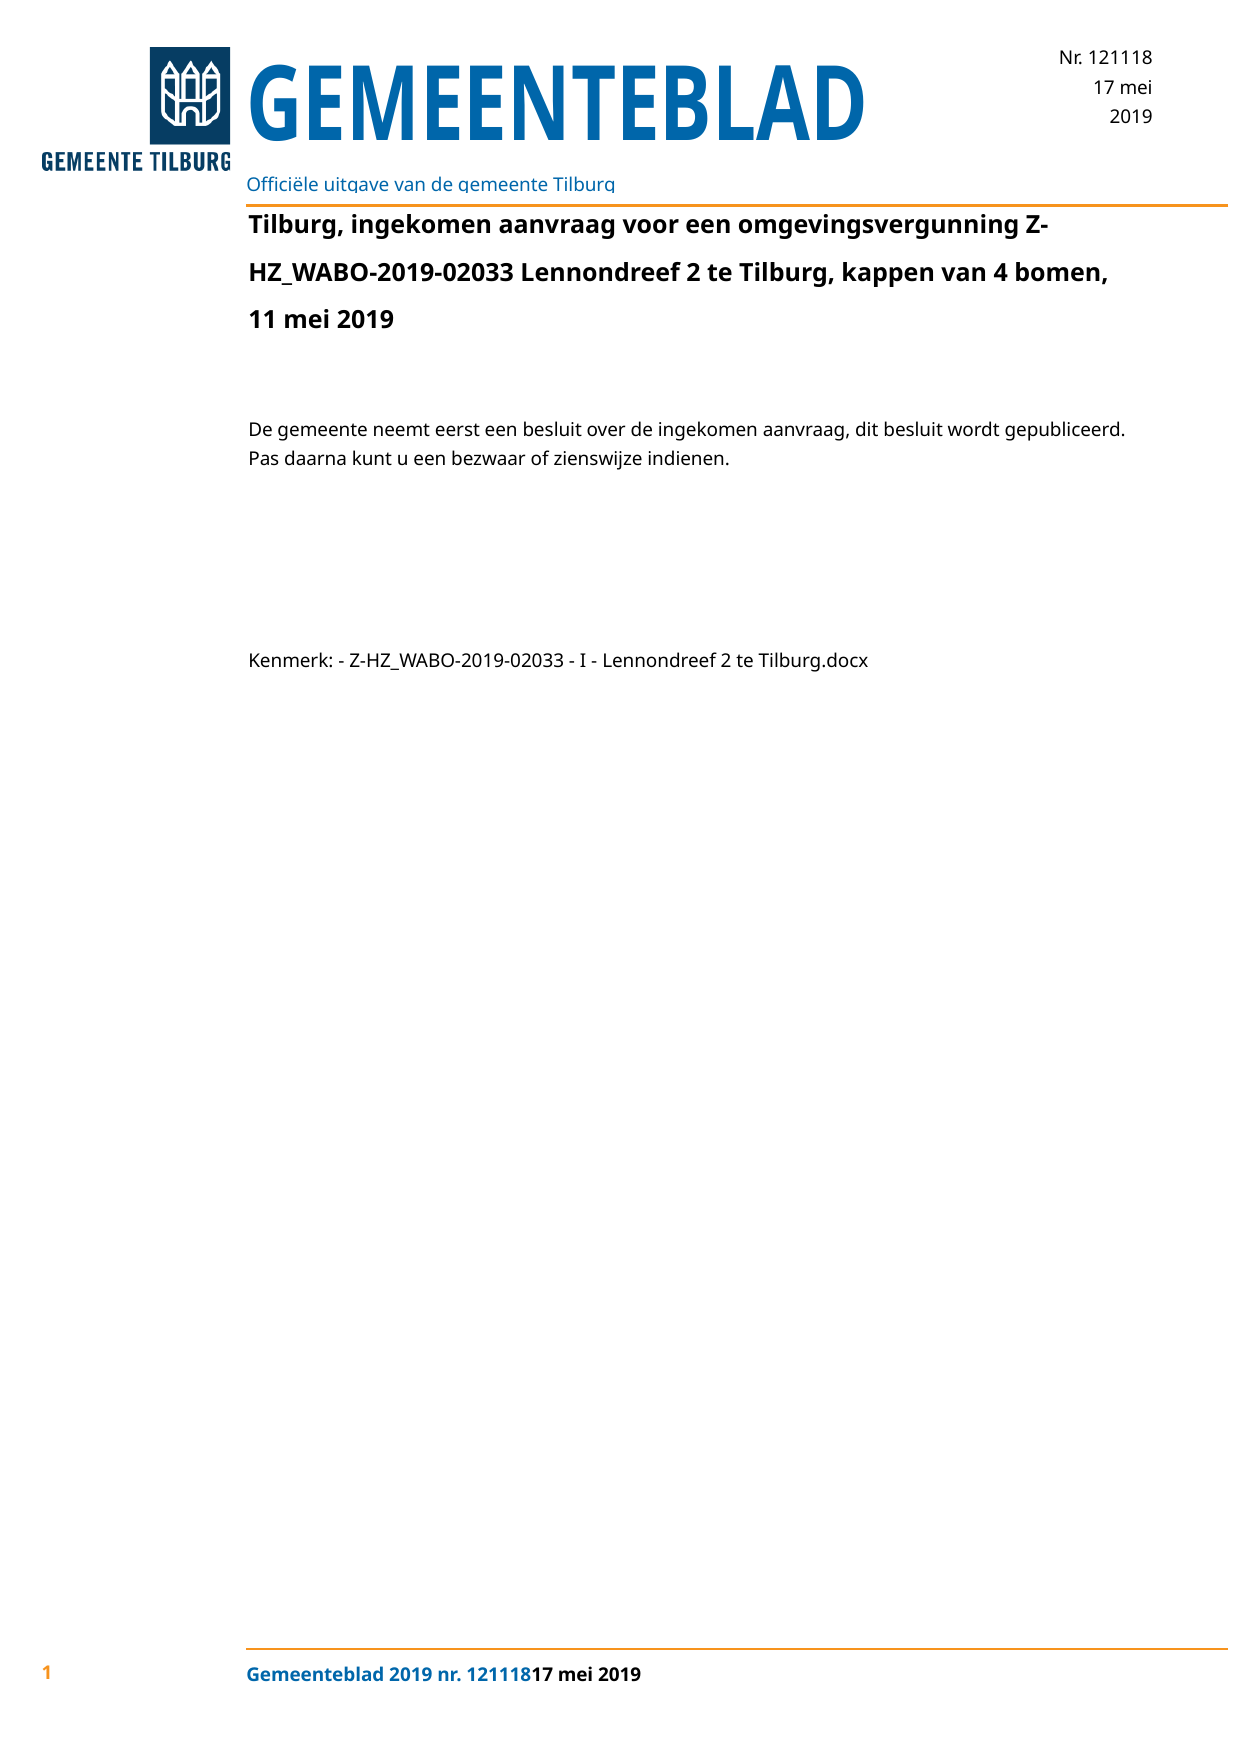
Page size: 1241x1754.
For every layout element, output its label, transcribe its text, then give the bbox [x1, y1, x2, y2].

text Tilburg, ingekomen aanvraag voor een omgevingsvergunning Z-HZ_WABO-2019-02033 Lennondreef 2 te Tilburg, kappen van 4 bomen, 11 mei 2019 [248, 207, 1152, 336]
text De gemeente neemt eerst een besluit over de ingekomen aanvraag, dit besluit wordt gepubliceerd. Pas daarna kunt u een bezwaar of zienswijze indienen. [248, 416, 1152, 471]
picture [41, 47, 231, 172]
text Kenmerk: - Z-HZ_WABO-2019-02033 - I - Lennondreef 2 te Tilburg.docx [248, 647, 1152, 673]
